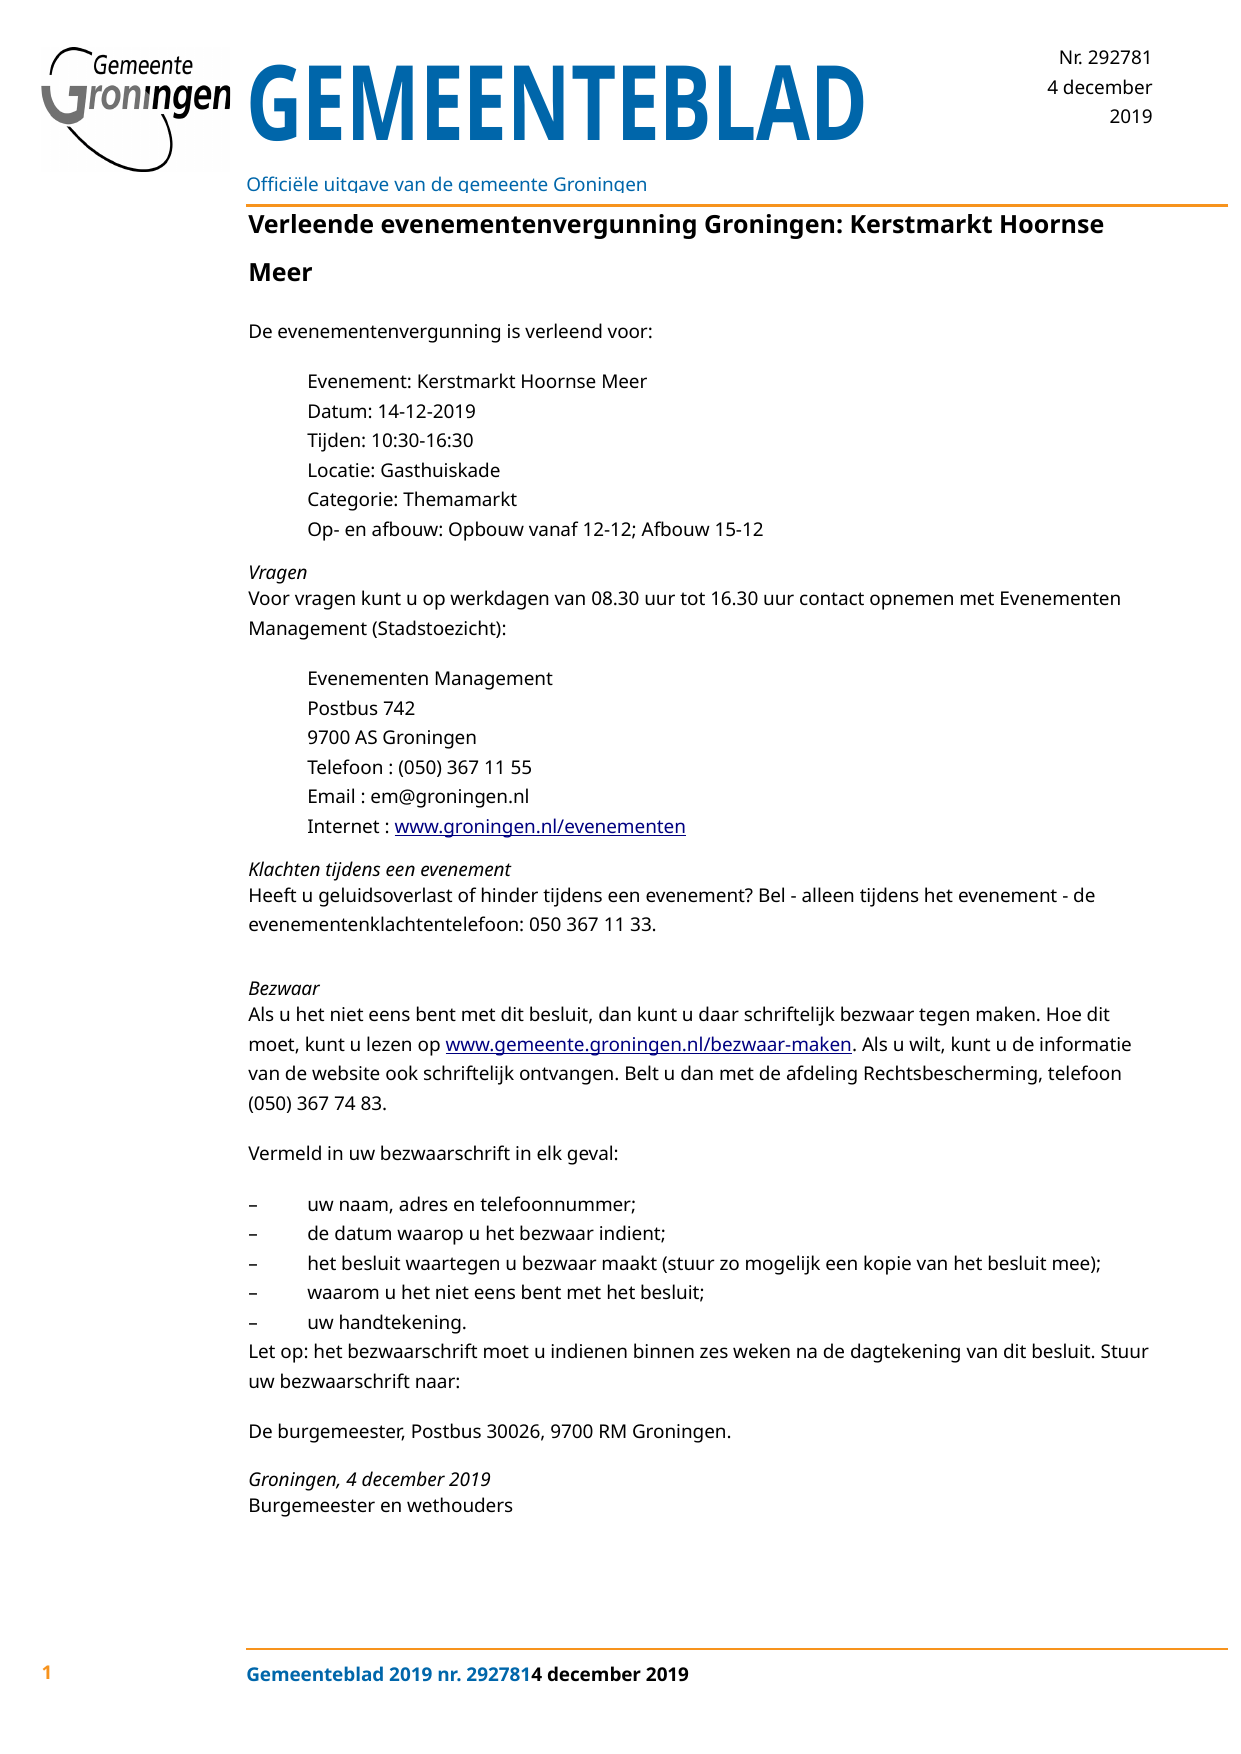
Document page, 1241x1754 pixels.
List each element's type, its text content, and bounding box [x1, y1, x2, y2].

text Heeft u geluidsoverlast of hinder tijdens een evenement? Bel - alleen tijdens het evenement - de evenementenklachtentelefoon: 050 367 11 33. [248, 882, 1152, 937]
text Verleende evenementenvergunning Groningen: Kerstmarkt Hoornse Meer [248, 207, 1152, 288]
list Op- en afbouw: Opbouw vanaf 12-12; Afbouw 15-12 [248, 516, 1152, 542]
list uw handtekening. [248, 1309, 1152, 1335]
list het besluit waartegen u bezwaar maakt (stuur zo mogelijk een kopie van het besluit mee); [248, 1250, 1152, 1276]
text Bezwaar [248, 975, 1152, 1001]
text Vragen [248, 559, 1152, 585]
picture [41, 47, 231, 172]
text Als u het niet eens bent met dit besluit, dan kunt u daar schriftelijk bezwaar tegen maken. Hoe dit moet, kunt u lezen op www.gemeente.groningen.nl/bezwaar-maken. Als u wilt, kunt u de informatie van de website ook schriftelijk ontvangen. Belt u dan met de afdeling Rechtsbescherming, telefoon (050) 367 74 83. [248, 1001, 1152, 1116]
list Categorie: Themamarkt [248, 487, 1152, 512]
text Let op: het bezwaarschrift moet u indienen binnen zes weken na de dagtekening van dit besluit. Stuur uw bezwaarschrift naar: [248, 1339, 1152, 1394]
list 9700 AS Groningen [248, 724, 1152, 750]
text Groningen, 4 december 2019 [248, 1466, 1152, 1492]
list Evenementen Management [248, 665, 1152, 691]
list Email : em@groningen.nl [248, 783, 1152, 809]
text Voor vragen kunt u op werkdagen van 08.30 uur tot 16.30 uur contact opnemen met Evenementen Management (Stadstoezicht): [248, 585, 1152, 640]
list uw naam, adres en telefoonnummer; [248, 1191, 1152, 1216]
text Burgemeester en wethouders [248, 1492, 1152, 1518]
list Tijden: 10:30-16:30 [248, 427, 1152, 453]
list Postbus 742 [248, 695, 1152, 720]
list Datum: 14-12-2019 [248, 398, 1152, 424]
list Evenement: Kerstmarkt Hoornse Meer [248, 368, 1152, 394]
list Locatie: Gasthuiskade [248, 457, 1152, 483]
text De evenementenvergunning is verleend voor: [248, 318, 1152, 344]
list Telefoon : (050) 367 11 55 [248, 754, 1152, 779]
list de datum waarop u het bezwaar indient; [248, 1220, 1152, 1246]
list waarom u het niet eens bent met het besluit; [248, 1279, 1152, 1305]
text Vermeld in uw bezwaarschrift in elk geval: [248, 1140, 1152, 1166]
text Klachten tijdens een evenement [248, 856, 1152, 882]
text De burgemeester, Postbus 30026, 9700 RM Groningen. [248, 1419, 1152, 1444]
list Internet : www.groningen.nl/evenementen [248, 813, 1152, 839]
